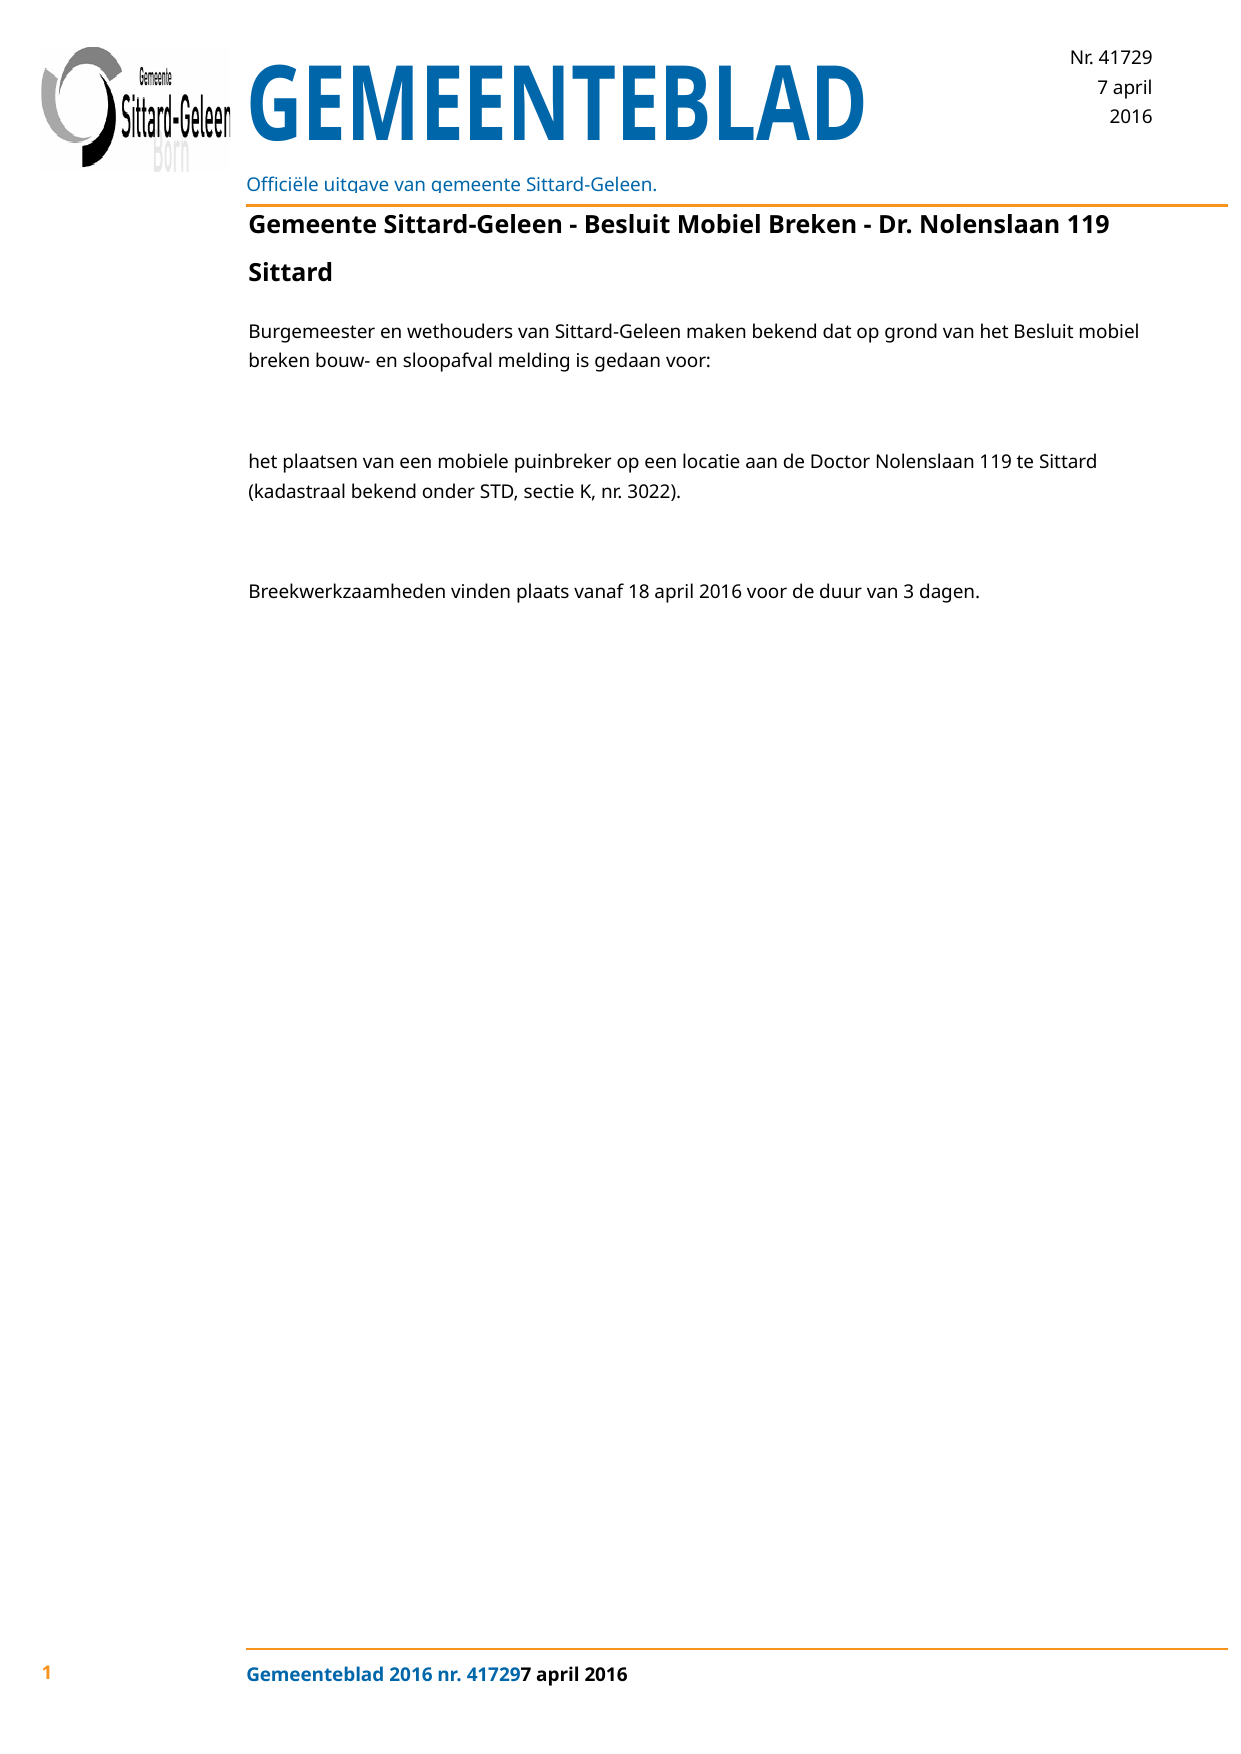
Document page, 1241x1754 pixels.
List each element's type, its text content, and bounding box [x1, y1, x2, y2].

text Burgemeester en wethouders van Sittard-Geleen maken bekend dat op grond van het Besluit mobiel breken bouw- en sloopafval melding is gedaan voor: [248, 318, 1152, 373]
text Breekwerkzaamheden vinden plaats vanaf 18 april 2016 voor de duur van 3 dagen. [248, 579, 1152, 604]
text het plaatsen van een mobiele puinbreker op een locatie aan de Doctor Nolenslaan 119 te Sittard (kadastraal bekend onder STD, sectie K, nr. 3022). [248, 448, 1152, 504]
picture [41, 47, 231, 172]
text Gemeente Sittard-Geleen - Besluit Mobiel Breken - Dr. Nolenslaan 119 Sittard [248, 207, 1152, 288]
